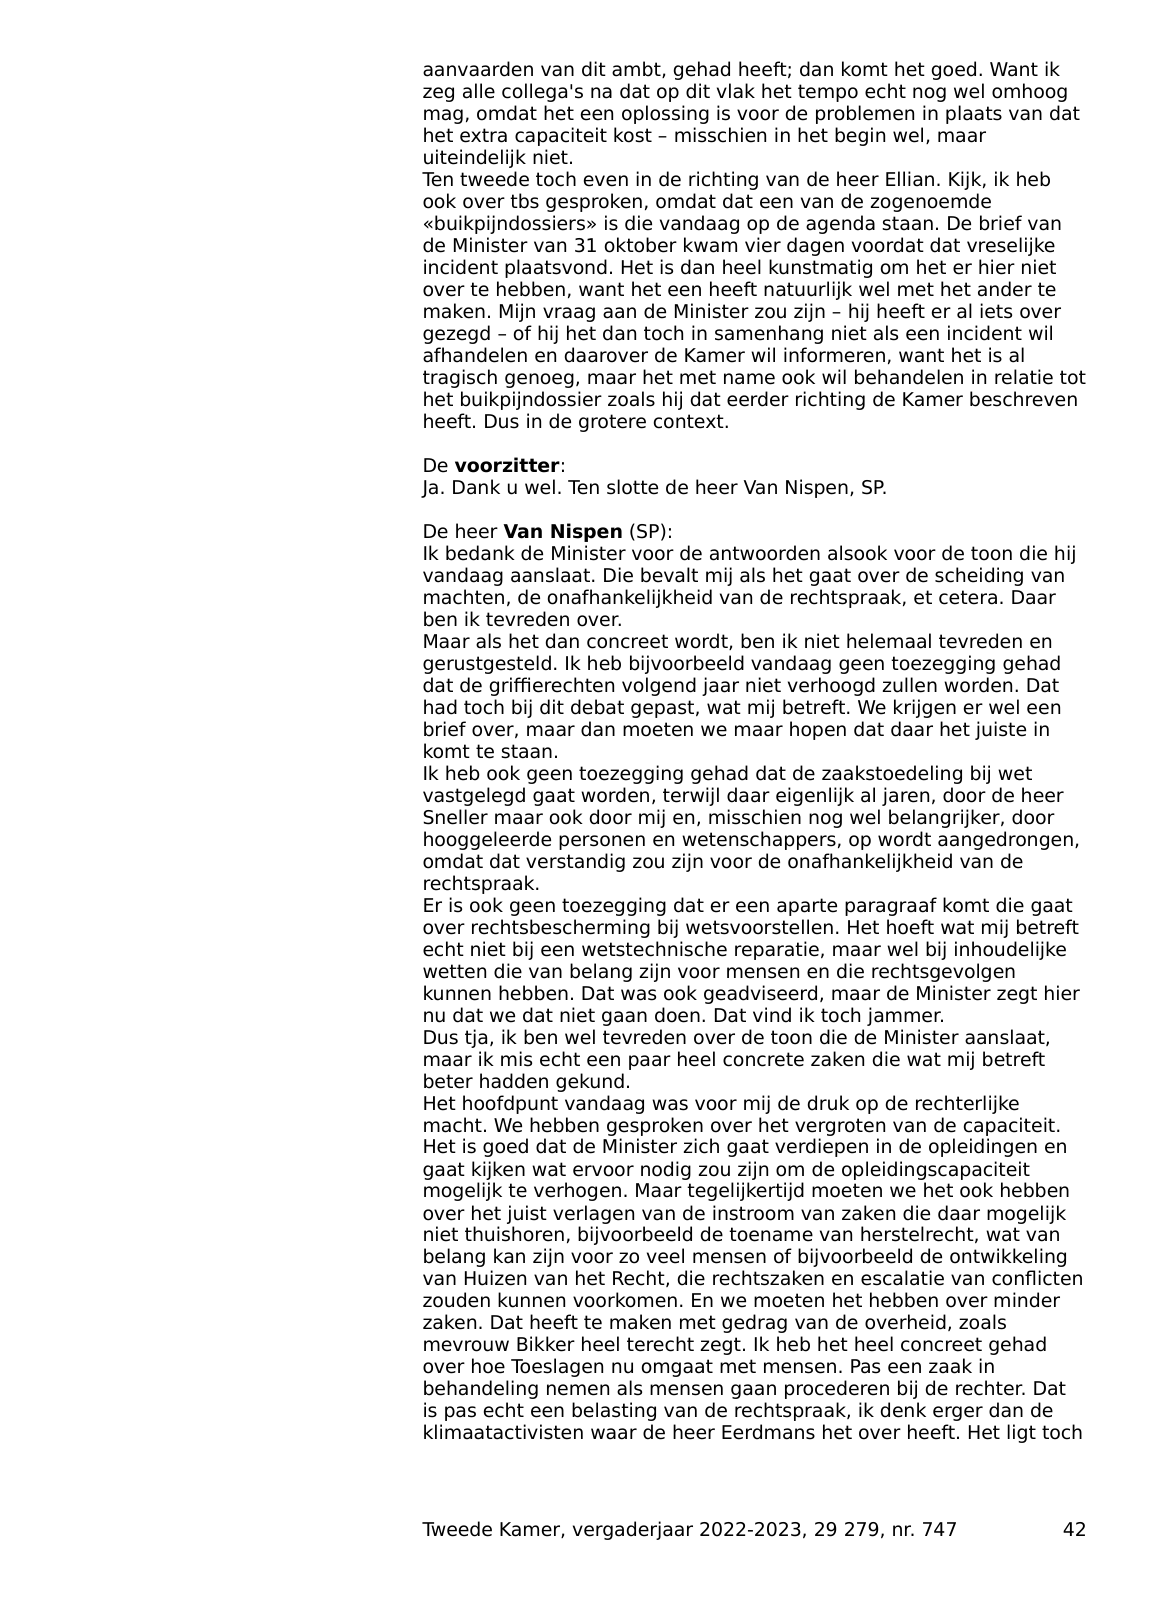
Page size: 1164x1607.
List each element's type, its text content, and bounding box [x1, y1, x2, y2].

text aanvaarden van dit ambt, gehad heeft; dan komt het goed. Want ik zeg alle collega's na dat op dit vlak het tempo echt nog wel omhoog mag, omdat het een oplossing is voor de problemen in plaats van dat het extra capaciteit kost – misschien in het begin wel, maar uiteindelijk niet. [422, 59, 1087, 169]
text Maar als het dan concreet wordt, ben ik niet helemaal tevreden en gerustgesteld. Ik heb bijvoorbeeld vandaag geen toezegging gehad dat de griffierechten volgend jaar niet verhoogd zullen worden. Dat had toch bij dit debat gepast, wat mij betreft. We krijgen er wel een brief over, maar dan moeten we maar hopen dat daar het juiste in komt te staan. [422, 631, 1087, 763]
text Ik bedank de Minister voor de antwoorden alsook voor de toon die hij vandaag aanslaat. Die bevalt mij als het gaat over de scheiding van machten, de onafhankelijkheid van de rechtspraak, et cetera. Daar ben ik tevreden over. [422, 543, 1087, 631]
text Ik heb ook geen toezegging gehad dat de zaakstoedeling bij wet vastgelegd gaat worden, terwijl daar eigenlijk al jaren, door de heer Sneller maar ook door mij en, misschien nog wel belangrijker, door hooggeleerde personen en wetenschappers, op wordt aangedrongen, omdat dat verstandig zou zijn voor de onafhankelijkheid van de rechtspraak. [422, 763, 1087, 895]
text De voorzitter: [422, 455, 1087, 477]
text De heer Van Nispen (SP): [422, 521, 1087, 543]
text Ten tweede toch even in de richting van de heer Ellian. Kijk, ik heb ook over tbs gesproken, omdat dat een van de zogenoemde «buikpijndossiers» is die vandaag op de agenda staan. De brief van de Minister van 31 oktober kwam vier dagen voordat dat vreselijke incident plaatsvond. Het is dan heel kunstmatig om het er hier niet over te hebben, want het een heeft natuurlijk wel met het ander te maken. Mijn vraag aan de Minister zou zijn – hij heeft er al iets over gezegd – of hij het dan toch in samenhang niet als een incident wil afhandelen en daarover de Kamer wil informeren, want het is al tragisch genoeg, maar het met name ook wil behandelen in relatie tot het buikpijndossier zoals hij dat eerder richting de Kamer beschreven heeft. Dus in de grotere context. [422, 169, 1087, 433]
text Er is ook geen toezegging dat er een aparte paragraaf komt die gaat over rechtsbescherming bij wetsvoorstellen. Het hoeft wat mij betreft echt niet bij een wetstechnische reparatie, maar wel bij inhoudelijke wetten die van belang zijn voor mensen en die rechtsgevolgen kunnen hebben. Dat was ook geadviseerd, maar de Minister zegt hier nu dat we dat niet gaan doen. Dat vind ik toch jammer. [422, 895, 1087, 1027]
text Dus tja, ik ben wel tevreden over de toon die de Minister aanslaat, maar ik mis echt een paar heel concrete zaken die wat mij betreft beter hadden gekund. [422, 1027, 1087, 1092]
text Het hoofdpunt vandaag was voor mij de druk op de rechterlijke macht. We hebben gesproken over het vergroten van de capaciteit. Het is goed dat de Minister zich gaat verdiepen in de opleidingen en gaat kijken wat ervoor nodig zou zijn om de opleidingscapaciteit mogelijk te verhogen. Maar tegelijkertijd moeten we het ook hebben over het juist verlagen van de instroom van zaken die daar mogelijk niet thuishoren, bijvoorbeeld de toename van herstelrecht, wat van belang kan zijn voor zo veel mensen of bijvoorbeeld de ontwikkeling van Huizen van het Recht, die rechtszaken en escalatie van conflicten zouden kunnen voorkomen. En we moeten het hebben over minder zaken. Dat heeft te maken met gedrag van de overheid, zoals mevrouw Bikker heel terecht zegt. Ik heb het heel concreet gehad over hoe Toeslagen nu omgaat met mensen. Pas een zaak in behandeling nemen als mensen gaan procederen bij de rechter. Dat is pas echt een belasting van de rechtspraak, ik denk erger dan de klimaatactivisten waar de heer Eerdmans het over heeft. Het ligt toch [422, 1092, 1087, 1444]
text Ja. Dank u wel. Ten slotte de heer Van Nispen, SP. [422, 477, 1087, 499]
